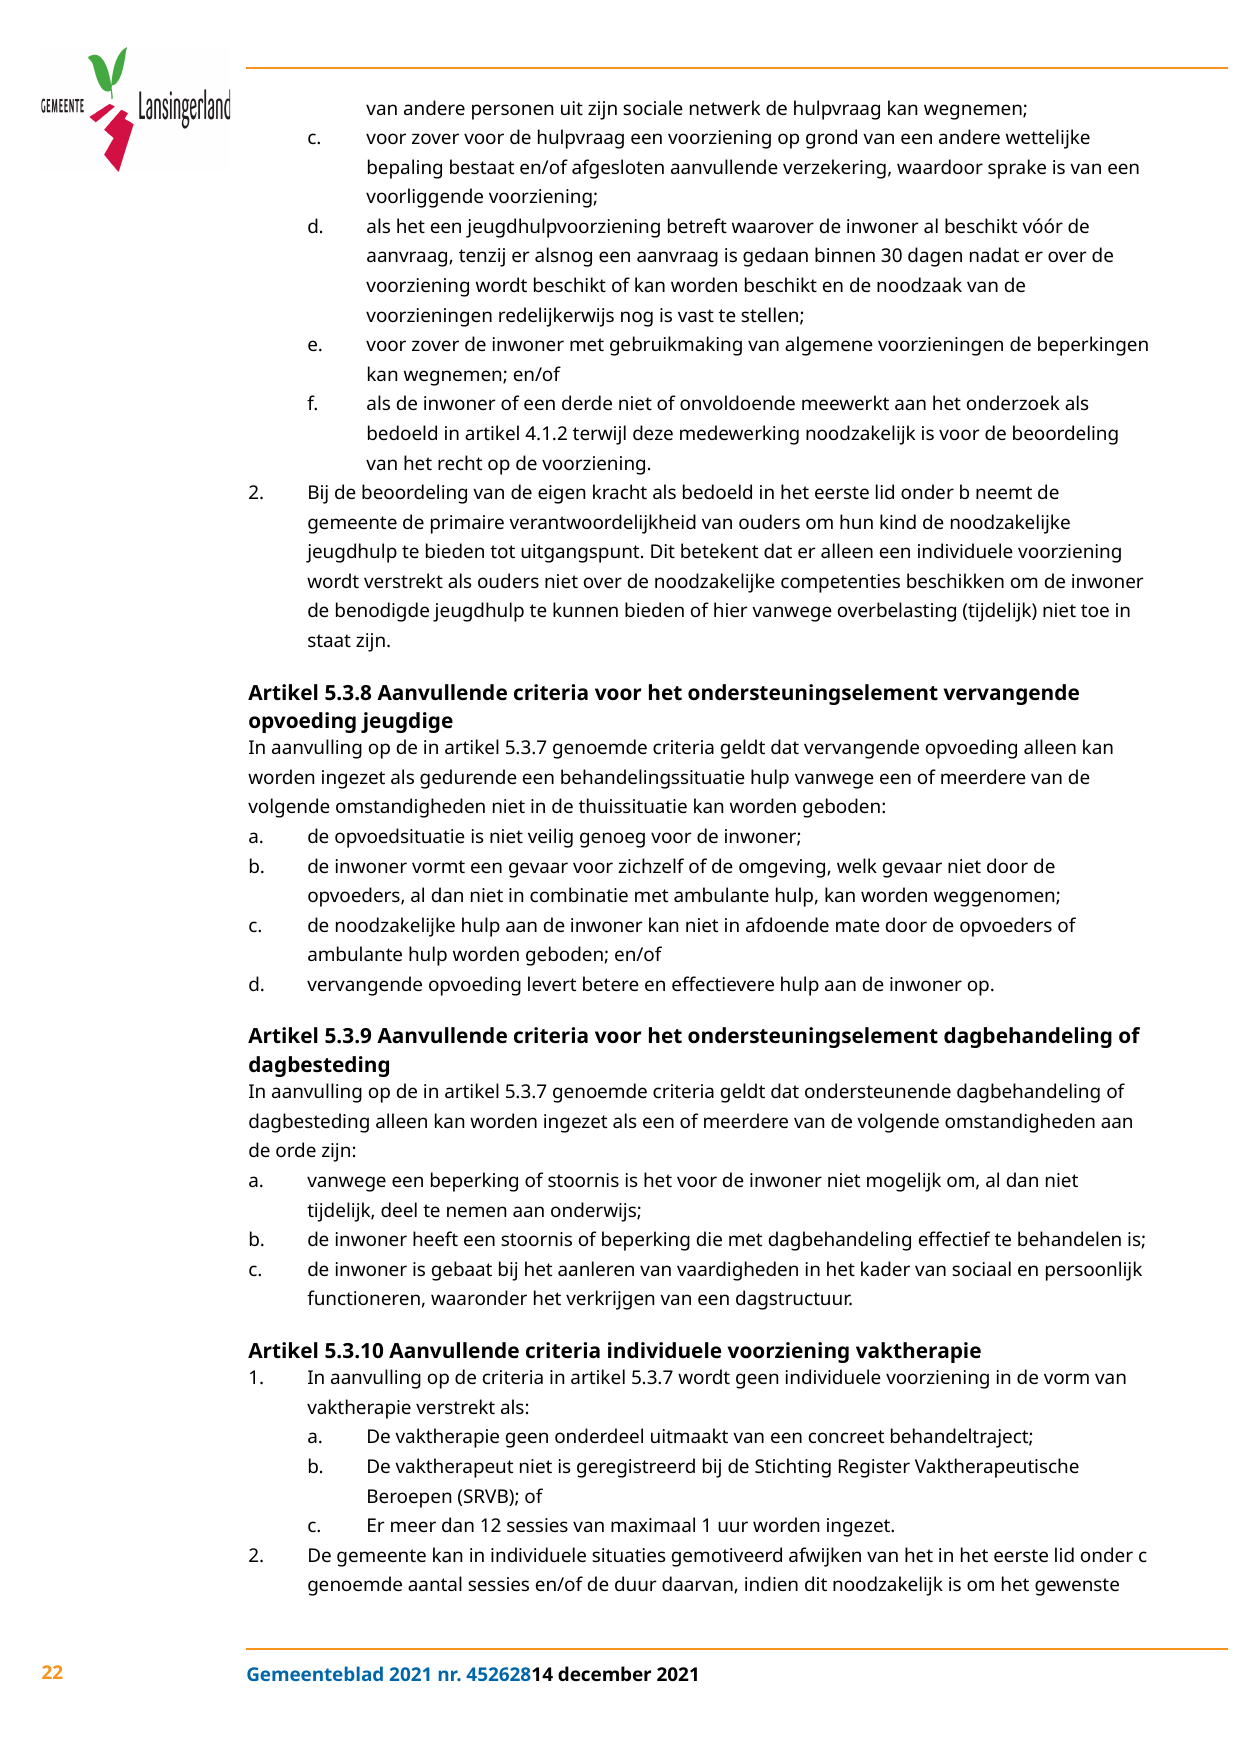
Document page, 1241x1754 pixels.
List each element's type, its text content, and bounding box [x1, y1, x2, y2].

list voor zover voor de hulpvraag een voorziening op grond van een andere wettelijke bepaling bestaat en/of afgesloten aanvullende verzekering, waardoor sprake is van een voorliggende voorziening; [307, 124, 1152, 209]
list In aanvulling op de criteria in artikel 5.3.7 wordt geen individuele voorziening in de vorm van vaktherapie verstrekt als: [248, 1364, 1152, 1420]
text Artikel 5.3.9 Aanvullende criteria voor het ondersteuningselement dagbehandeling of dagbesteding [248, 1022, 1152, 1078]
list Bij de beoordeling van de eigen kracht als bedoeld in het eerste lid onder b neemt de gemeente de primaire verantwoordelijkheid van ouders om hun kind de noodzakelijke jeugdhulp te bieden tot uitgangspunt. Dit betekent dat er alleen een individuele voorziening wordt verstrekt als ouders niet over de noodzakelijke competenties beschikken om de inwoner de benodigde jeugdhulp te kunnen bieden of hier vanwege overbelasting (tijdelijk) niet toe in staat zijn. [248, 479, 1152, 653]
list de inwoner heeft een stoornis of beperking die met dagbehandeling effectief te behandelen is; [248, 1226, 1152, 1252]
list De vaktherapie geen onderdeel uitmaakt van een concreet behandeltraject; [307, 1424, 1152, 1449]
list de inwoner vormt een gevaar voor zichzelf of de omgeving, welk gevaar niet door de opvoeders, al dan niet in combinatie met ambulante hulp, kan worden weggenomen; [248, 853, 1152, 908]
list de inwoner is gebaat bij het aanleren van vaardigheden in het kader van sociaal en persoonlijk functioneren, waaronder het verkrijgen van een dagstructuur. [248, 1256, 1152, 1311]
list de noodzakelijke hulp aan de inwoner kan niet in afdoende mate door de opvoeders of ambulante hulp worden geboden; en/of [248, 912, 1152, 967]
text In aanvulling op de in artikel 5.3.7 genoemde criteria geldt dat vervangende opvoeding alleen kan worden ingezet als gedurende een behandelingssituatie hulp vanwege een of meerdere van de volgende omstandigheden niet in de thuissituatie kan worden geboden: [248, 734, 1152, 819]
list Er meer dan 12 sessies van maximaal 1 uur worden ingezet. [307, 1512, 1152, 1538]
list als de inwoner of een derde niet of onvoldoende meewerkt aan het onderzoek als bedoeld in artikel 4.1.2 terwijl deze medewerking noodzakelijk is voor de beoordeling van het recht op de voorziening. [307, 391, 1152, 476]
list de opvoedsituatie is niet veilig genoeg voor de inwoner; [248, 823, 1152, 849]
text Artikel 5.3.8 Aanvullende criteria voor het ondersteuningselement vervangende opvoeding jeugdige [248, 678, 1152, 734]
list De vaktherapeut niet is geregistreerd bij de Stichting Register Vaktherapeutische Beroepen (SRVB); of [307, 1453, 1152, 1508]
text In aanvulling op de in artikel 5.3.7 genoemde criteria geldt dat ondersteunende dagbehandeling of dagbesteding alleen kan worden ingezet als een of meerdere van de volgende omstandigheden aan de orde zijn: [248, 1078, 1152, 1163]
text Artikel 5.3.10 Aanvullende criteria individuele voorziening vaktherapie [248, 1336, 1152, 1364]
list van andere personen uit zijn sociale netwerk de hulpvraag kan wegnemen; [307, 95, 1152, 121]
list als het een jeugdhulpvoorziening betreft waarover de inwoner al beschikt vóór de aanvraag, tenzij er alsnog een aanvraag is gedaan binnen 30 dagen nadat er over de voorziening wordt beschikt of kan worden beschikt en de noodzaak van de voorzieningen redelijkerwijs nog is vast te stellen; [307, 213, 1152, 328]
list vanwege een beperking of stoornis is het voor de inwoner niet mogelijk om, al dan niet tijdelijk, deel te nemen aan onderwijs; [248, 1167, 1152, 1223]
list vervangende opvoeding levert betere en effectievere hulp aan de inwoner op. [248, 971, 1152, 997]
list De gemeente kan in individuele situaties gemotiveerd afwijken van het in het eerste lid onder c genoemde aantal sessies en/of de duur daarvan, indien dit noodzakelijk is om het gewenste [248, 1542, 1152, 1597]
list voor zover de inwoner met gebruikmaking van algemene voorzieningen de beperkingen kan wegnemen; en/of [307, 331, 1152, 387]
picture [41, 47, 231, 172]
